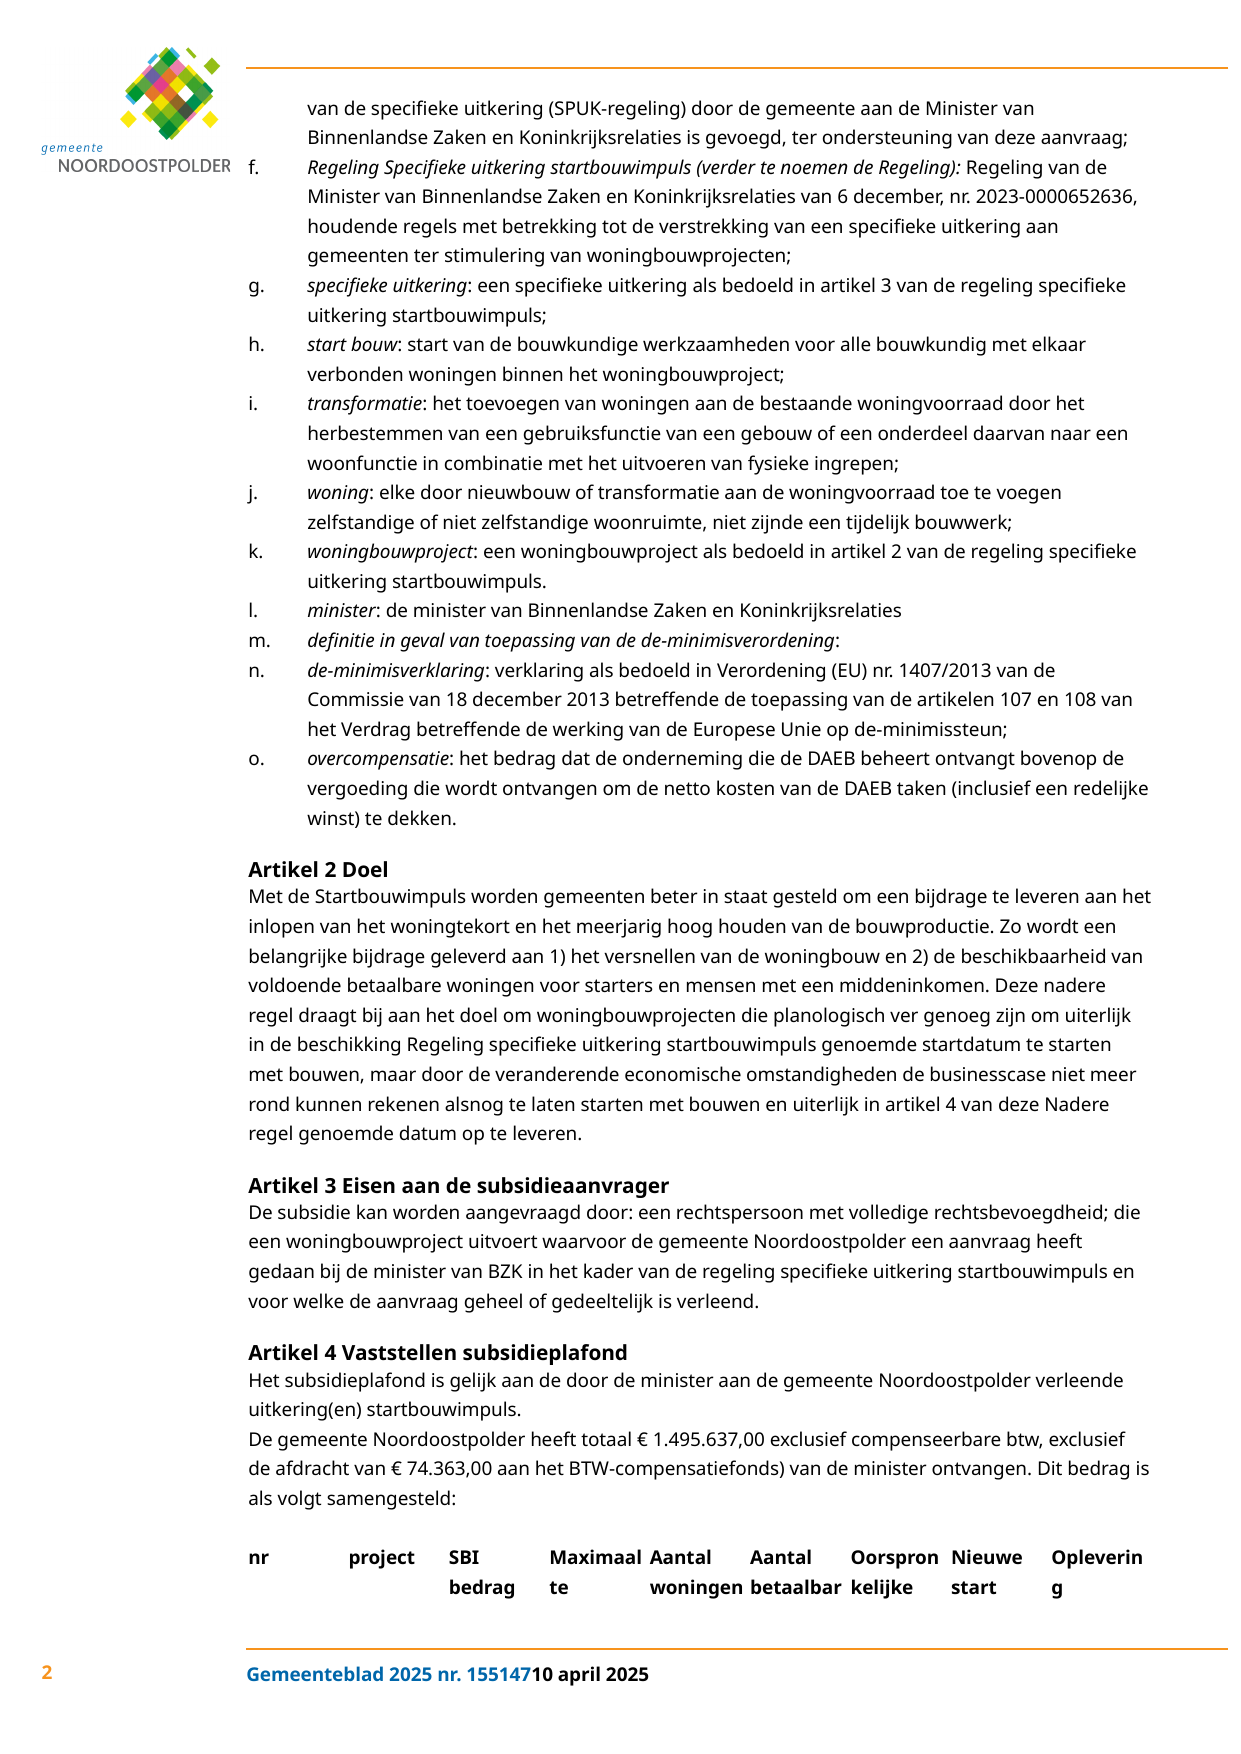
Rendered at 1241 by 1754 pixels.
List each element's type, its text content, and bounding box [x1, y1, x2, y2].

table_header Aantal woningen [650, 1544, 750, 1600]
list woningbouwproject: een woningbouwproject als bedoeld in artikel 2 van de regeling specifieke uitkering startbouwimpuls. [248, 538, 1152, 594]
table_header Nieuwe start [951, 1544, 1051, 1600]
list definitie in geval van toepassing van de de-minimisverordening: [248, 627, 1152, 653]
text De gemeente Noordoostpolder heeft totaal € 1.495.637,00 exclusief compenseerbare btw, exclusief de afdracht van € 74.363,00 aan het BTW-compensatiefonds) van de minister ontvangen. Dit bedrag is als volgt samengesteld: [248, 1426, 1152, 1511]
list de-minimisverklaring: verklaring als bedoeld in Verordening (EU) nr. 1407/2013 van de Commissie van 18 december 2013 betreffende de toepassing van de artikelen 107 en 108 van het Verdrag betreffende de werking van de Europese Unie op de-minimissteun; [248, 657, 1152, 742]
text De subsidie kan worden aangevraagd door: een rechtspersoon met volledige rechtsbevoegdheid; die een woningbouwproject uitvoert waarvoor de gemeente Noordoostpolder een aanvraag heeft gedaan bij de minister van BZK in het kader van de regeling specifieke uitkering startbouwimpuls en voor welke de aanvraag geheel of gedeeltelijk is verleend. [248, 1199, 1152, 1314]
table_header Aantal betaalbar [750, 1544, 850, 1600]
list transformatie: het toevoegen van woningen aan de bestaande woningvoorraad door het herbestemmen van een gebruiksfunctie van een gebouw of een onderdeel daarvan naar een woonfunctie in combinatie met het uitvoeren van fysieke ingrepen; [248, 391, 1152, 476]
text Artikel 4 Vaststellen subsidieplafond [248, 1338, 1152, 1367]
list Regeling Specifieke uitkering startbouwimpuls (verder te noemen de Regeling): Regeling van de Minister van Binnenlandse Zaken en Koninkrijksrelaties van 6 december, nr. 2023-0000652636, houdende regels met betrekking tot de verstrekking van een specifieke uitkering aan gemeenten ter stimulering van woningbouwprojecten; [248, 154, 1152, 268]
text Met de Startbouwimpuls worden gemeenten beter in staat gesteld om een bijdrage te leveren aan het inlopen van het woningtekort en het meerjarig hoog houden van de bouwproductie. Zo wordt een belangrijke bijdrage geleverd aan 1) het versnellen van de woningbouw en 2) de beschikbaarheid van voldoende betaalbare woningen voor starters en mensen met een middeninkomen. Deze nadere regel draagt bij aan het doel om woningbouwprojecten die planologisch ver genoeg zijn om uiterlijk in de beschikking Regeling specifieke uitkering startbouwimpuls genoemde startdatum te starten met bouwen, maar door de veranderende economische omstandigheden de businesscase niet meer rond kunnen rekenen alsnog te laten starten met bouwen en uiterlijk in artikel 4 van deze Nadere regel genoemde datum op te leveren. [248, 884, 1152, 1146]
list specifieke uitkering: een specifieke uitkering als bedoeld in artikel 3 van de regeling specifieke uitkering startbouwimpuls; [248, 272, 1152, 328]
list start bouw: start van de bouwkundige werkzaamheden voor alle bouwkundig met elkaar verbonden woningen binnen het woningbouwproject; [248, 331, 1152, 387]
table_header Oplevering [1051, 1544, 1152, 1600]
table_header project [348, 1544, 449, 1600]
picture [41, 47, 231, 172]
table_header Oorspronkelijke [850, 1544, 951, 1600]
list minister: de minister van Binnenlandse Zaken en Koninkrijksrelaties [248, 598, 1152, 623]
text Artikel 2 Doel [248, 855, 1152, 884]
table_header SBI bedrag [449, 1544, 549, 1600]
list van de specifieke uitkering (SPUK-regeling) door de gemeente aan de Minister van Binnenlandse Zaken en Koninkrijksrelaties is gevoegd, ter ondersteuning van deze aanvraag; [248, 95, 1152, 150]
list woning: elke door nieuwbouw of transformatie aan de woningvoorraad toe te voegen zelfstandige of niet zelfstandige woonruimte, niet zijnde een tijdelijk bouwwerk; [248, 479, 1152, 535]
table_header Maximaal te [549, 1544, 649, 1600]
list overcompensatie: het bedrag dat de onderneming die de DAEB beheert ontvangt bovenop de vergoeding die wordt ontvangen om de netto kosten van de DAEB taken (inclusief een redelijke winst) te dekken. [248, 746, 1152, 831]
text Artikel 3 Eisen aan de subsidieaanvrager [248, 1171, 1152, 1199]
text Het subsidieplafond is gelijk aan de door de minister aan de gemeente Noordoostpolder verleende uitkering(en) startbouwimpuls. [248, 1367, 1152, 1422]
table_header nr [248, 1544, 348, 1600]
